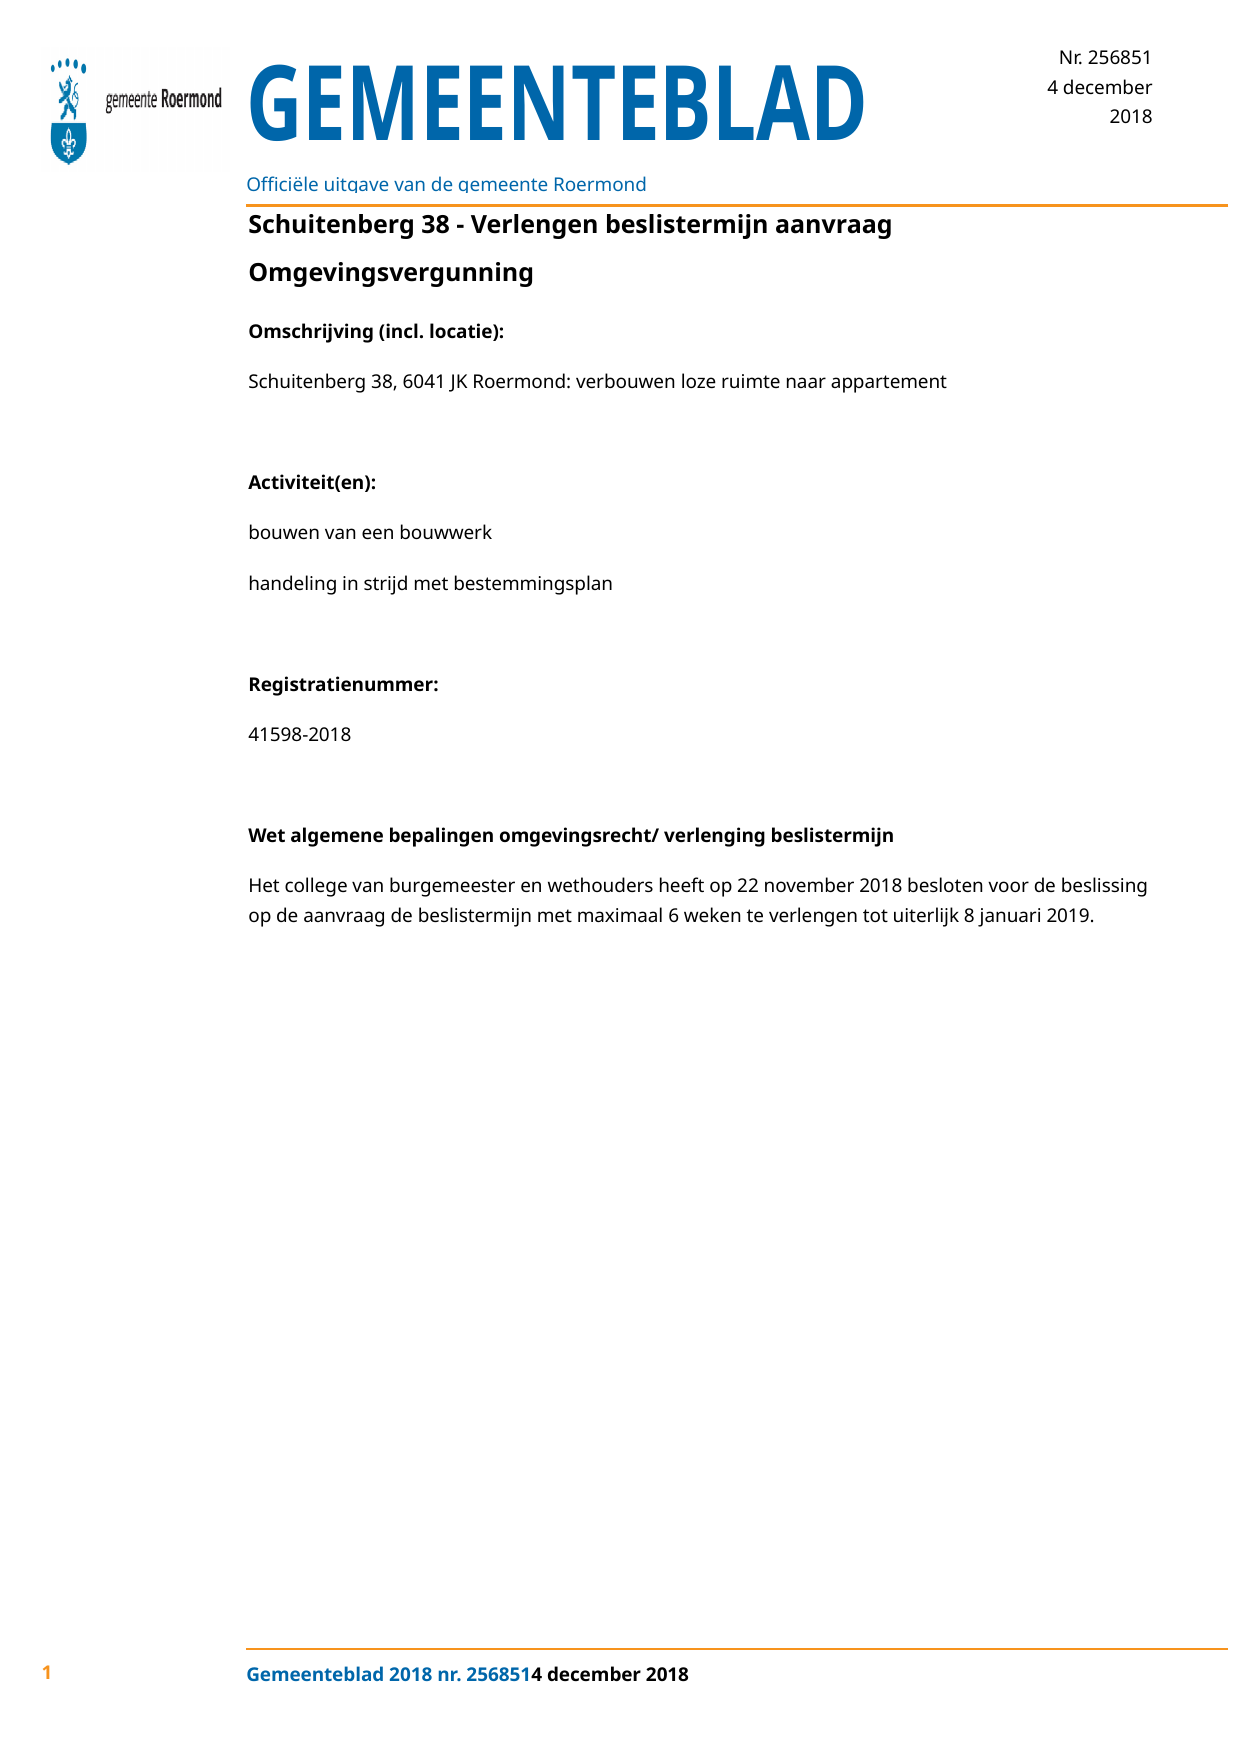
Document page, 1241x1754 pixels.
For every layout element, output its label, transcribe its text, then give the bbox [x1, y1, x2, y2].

text Activiteit(en): [248, 469, 1152, 495]
text Registratienummer: [248, 671, 1152, 697]
text Wet algemene bepalingen omgevingsrecht/ verlenging beslistermijn [248, 822, 1152, 848]
text handeling in strijd met bestemmingsplan [248, 570, 1152, 596]
picture [41, 47, 231, 172]
text 41598-2018 [248, 721, 1152, 747]
text Het college van burgemeester en wethouders heeft op 22 november 2018 besloten voor de beslissing op de aanvraag de beslistermijn met maximaal 6 weken te verlengen tot uiterlijk 8 januari 2019. [248, 872, 1152, 928]
text Schuitenberg 38 - Verlengen beslistermijn aanvraag Omgevingsvergunning [248, 207, 1152, 288]
text Schuitenberg 38, 6041 JK Roermond: verbouwen loze ruimte naar appartement [248, 368, 1152, 394]
text bouwen van een bouwwerk [248, 519, 1152, 545]
text Omschrijving (incl. locatie): [248, 318, 1152, 344]
